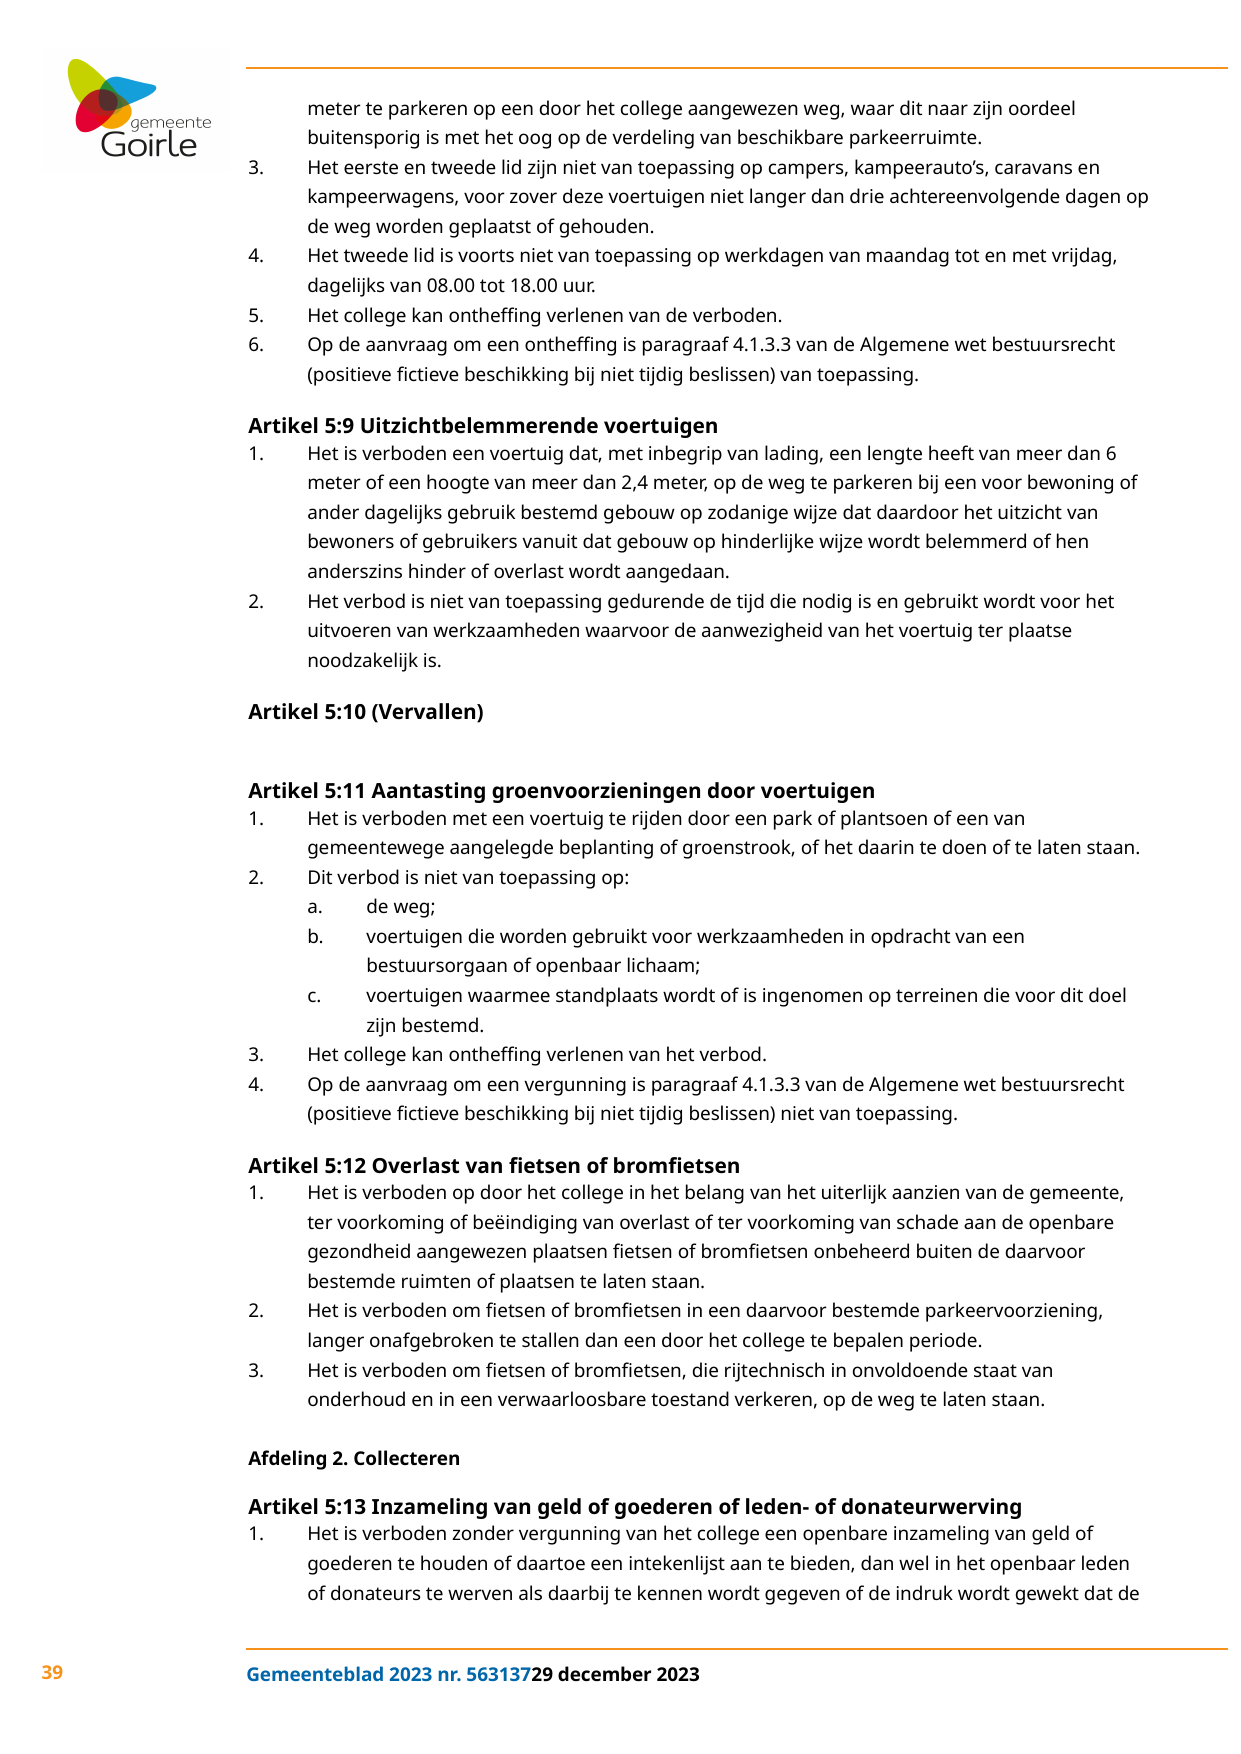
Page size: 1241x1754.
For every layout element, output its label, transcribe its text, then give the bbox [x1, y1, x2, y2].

list Het is verboden zonder vergunning van het college een openbare inzameling van geld of goederen te houden of daartoe een intekenlijst aan te bieden, dan wel in het openbaar leden of donateurs te werven als daarbij te kennen wordt gegeven of de indruk wordt gewekt dat de [248, 1521, 1152, 1606]
picture [41, 47, 231, 172]
list Op de aanvraag om een ontheffing is paragraaf 4.1.3.3 van de Algemene wet bestuursrecht (positieve fictieve beschikking bij niet tijdig beslissen) van toepassing. [248, 331, 1152, 387]
list Het eerste en tweede lid zijn niet van toepassing op campers, kampeerauto’s, caravans en kampeerwagens, voor zover deze voertuigen niet langer dan drie achtereenvolgende dagen op de weg worden geplaatst of gehouden. [248, 154, 1152, 239]
text Artikel 5:11 Aantasting groenvoorzieningen door voertuigen [248, 776, 1152, 805]
text Artikel 5:9 Uitzichtbelemmerende voertuigen [248, 411, 1152, 440]
text Artikel 5:10 (Vervallen) [248, 697, 1152, 726]
list Het is verboden om fietsen of bromfietsen in een daarvoor bestemde parkeervoorziening, langer onafgebroken te stallen dan een door het college te bepalen periode. [248, 1298, 1152, 1353]
text Afdeling 2. Collecteren [248, 1446, 1152, 1471]
list de weg; [307, 893, 1152, 919]
list Het verbod is niet van toepassing gedurende de tijd die nodig is en gebruikt wordt voor het uitvoeren van werkzaamheden waarvoor de aanwezigheid van het voertuig ter plaatse noodzakelijk is. [248, 588, 1152, 673]
list Het tweede lid is voorts niet van toepassing op werkdagen van maandag tot en met vrijdag, dagelijks van 08.00 tot 18.00 uur. [248, 243, 1152, 298]
list Het is verboden om fietsen of bromfietsen, die rijtechnisch in onvoldoende staat van onderhoud en in een verwaarloosbare toestand verkeren, op de weg te laten staan. [248, 1357, 1152, 1412]
list voertuigen waarmee standplaats wordt of is ingenomen op terreinen die voor dit doel zijn bestemd. [307, 982, 1152, 1037]
list voertuigen die worden gebruikt voor werkzaamheden in opdracht van een bestuursorgaan of openbaar lichaam; [307, 923, 1152, 978]
list Het is verboden met een voertuig te rijden door een park of plantsoen of een van gemeentewege aangelegde beplanting of groenstrook, of het daarin te doen of te laten staan. [248, 805, 1152, 860]
list Het college kan ontheffing verlenen van het verbod. [248, 1041, 1152, 1067]
list Dit verbod is niet van toepassing op: [248, 864, 1152, 889]
list Het is verboden op door het college in het belang van het uiterlijk aanzien van de gemeente, ter voorkoming of beëindiging van overlast of ter voorkoming van schade aan de openbare gezondheid aangewezen plaatsen fietsen of bromfietsen onbeheerd buiten de daarvoor bestemde ruimten of plaatsen te laten staan. [248, 1179, 1152, 1294]
list Het is verboden een voertuig dat, met inbegrip van lading, een lengte heeft van meer dan 6 meter of een hoogte van meer dan 2,4 meter, op de weg te parkeren bij een voor bewoning of ander dagelijks gebruik bestemd gebouw op zodanige wijze dat daardoor het uitzicht van bewoners of gebruikers vanuit dat gebouw op hinderlijke wijze wordt belemmerd of hen anderszins hinder of overlast wordt aangedaan. [248, 440, 1152, 584]
list Het college kan ontheffing verlenen van de verboden. [248, 302, 1152, 328]
text Artikel 5:12 Overlast van fietsen of bromfietsen [248, 1151, 1152, 1179]
list meter te parkeren op een door het college aangewezen weg, waar dit naar zijn oordeel buitensporig is met het oog op de verdeling van beschikbare parkeerruimte. [248, 95, 1152, 150]
list Op de aanvraag om een vergunning is paragraaf 4.1.3.3 van de Algemene wet bestuursrecht (positieve fictieve beschikking bij niet tijdig beslissen) niet van toepassing. [248, 1071, 1152, 1126]
text Artikel 5:13 Inzameling van geld of goederen of leden- of donateurwerving [248, 1492, 1152, 1521]
